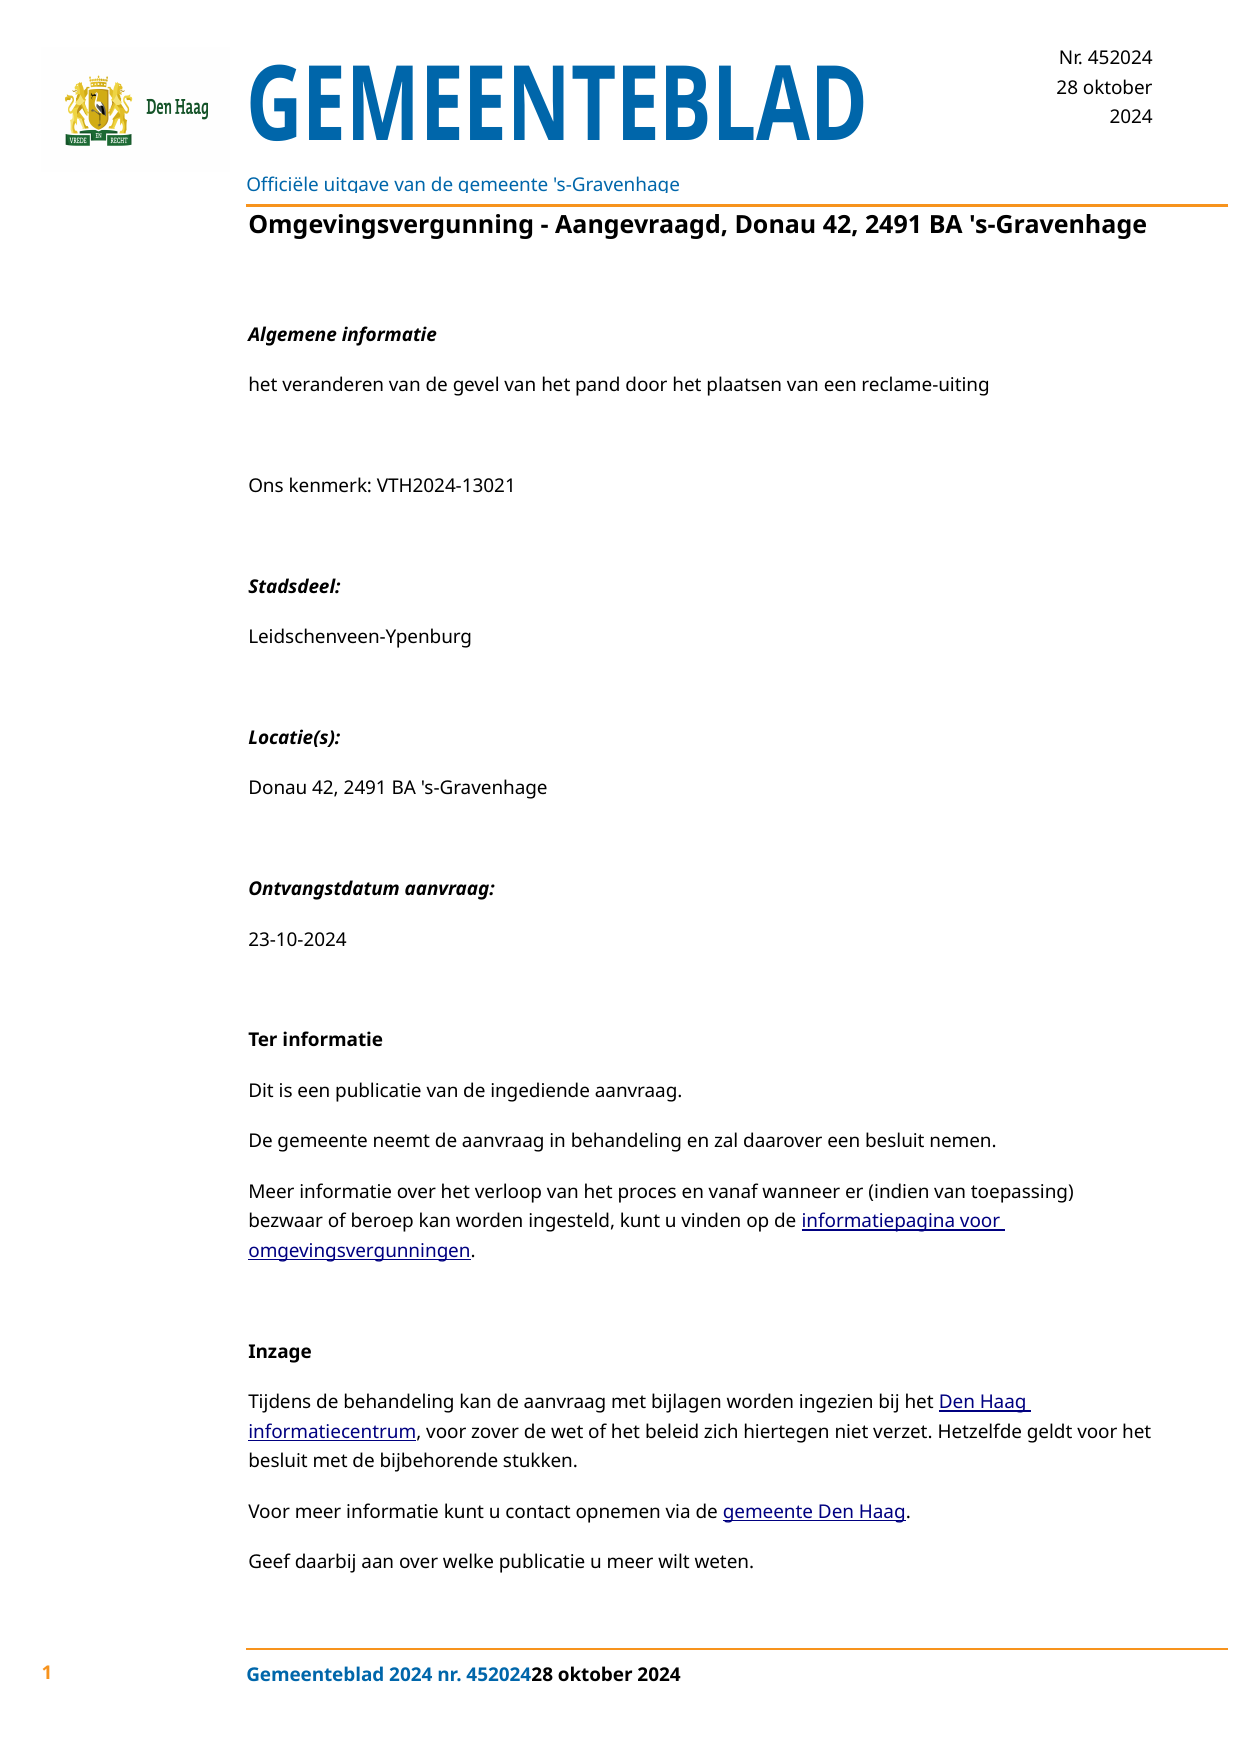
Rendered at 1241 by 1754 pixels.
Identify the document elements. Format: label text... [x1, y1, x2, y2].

picture [41, 47, 231, 172]
text Ter informatie [248, 1027, 1152, 1052]
text Algemene informatie [248, 321, 1152, 346]
text Tijdens de behandeling kan de aanvraag met bijlagen worden ingezien bij het Den Haag informatiecentrum, voor zover de wet of het beleid zich hiertegen niet verzet. Hetzelfde geldt voor het besluit met de bijbehorende stukken. [248, 1388, 1152, 1473]
text Leidschenveen-Ypenburg [248, 623, 1152, 649]
text Locatie(s): [248, 724, 1152, 750]
text De gemeente neemt de aanvraag in behandeling en zal daarover een besluit nemen. [248, 1127, 1152, 1153]
text Stadsdeel: [248, 573, 1152, 598]
text Omgevingsvergunning - Aangevraagd, Donau 42, 2491 BA 's-Gravenhage [248, 207, 1152, 241]
text Inzage [248, 1338, 1152, 1363]
text het veranderen van de gevel van het pand door het plaatsen van een reclame-uiting [248, 371, 1152, 397]
text 23-10-2024 [248, 926, 1152, 951]
text Ons kenmerk: VTH2024-13021 [248, 472, 1152, 498]
text Meer informatie over het verloop van het proces en vanaf wanneer er (indien van toepassing) bezwaar of beroep kan worden ingesteld, kunt u vinden op de informatiepagina voor omgevingsvergunningen. [248, 1178, 1152, 1263]
text Geef daarbij aan over welke publicatie u meer wilt weten. [248, 1548, 1152, 1574]
text Dit is een publicatie van de ingediende aanvraag. [248, 1077, 1152, 1103]
text Ontvangstdatum aanvraag: [248, 875, 1152, 901]
text Donau 42, 2491 BA 's-Gravenhage [248, 774, 1152, 800]
text Voor meer informatie kunt u contact opnemen via de gemeente Den Haag. [248, 1498, 1152, 1523]
